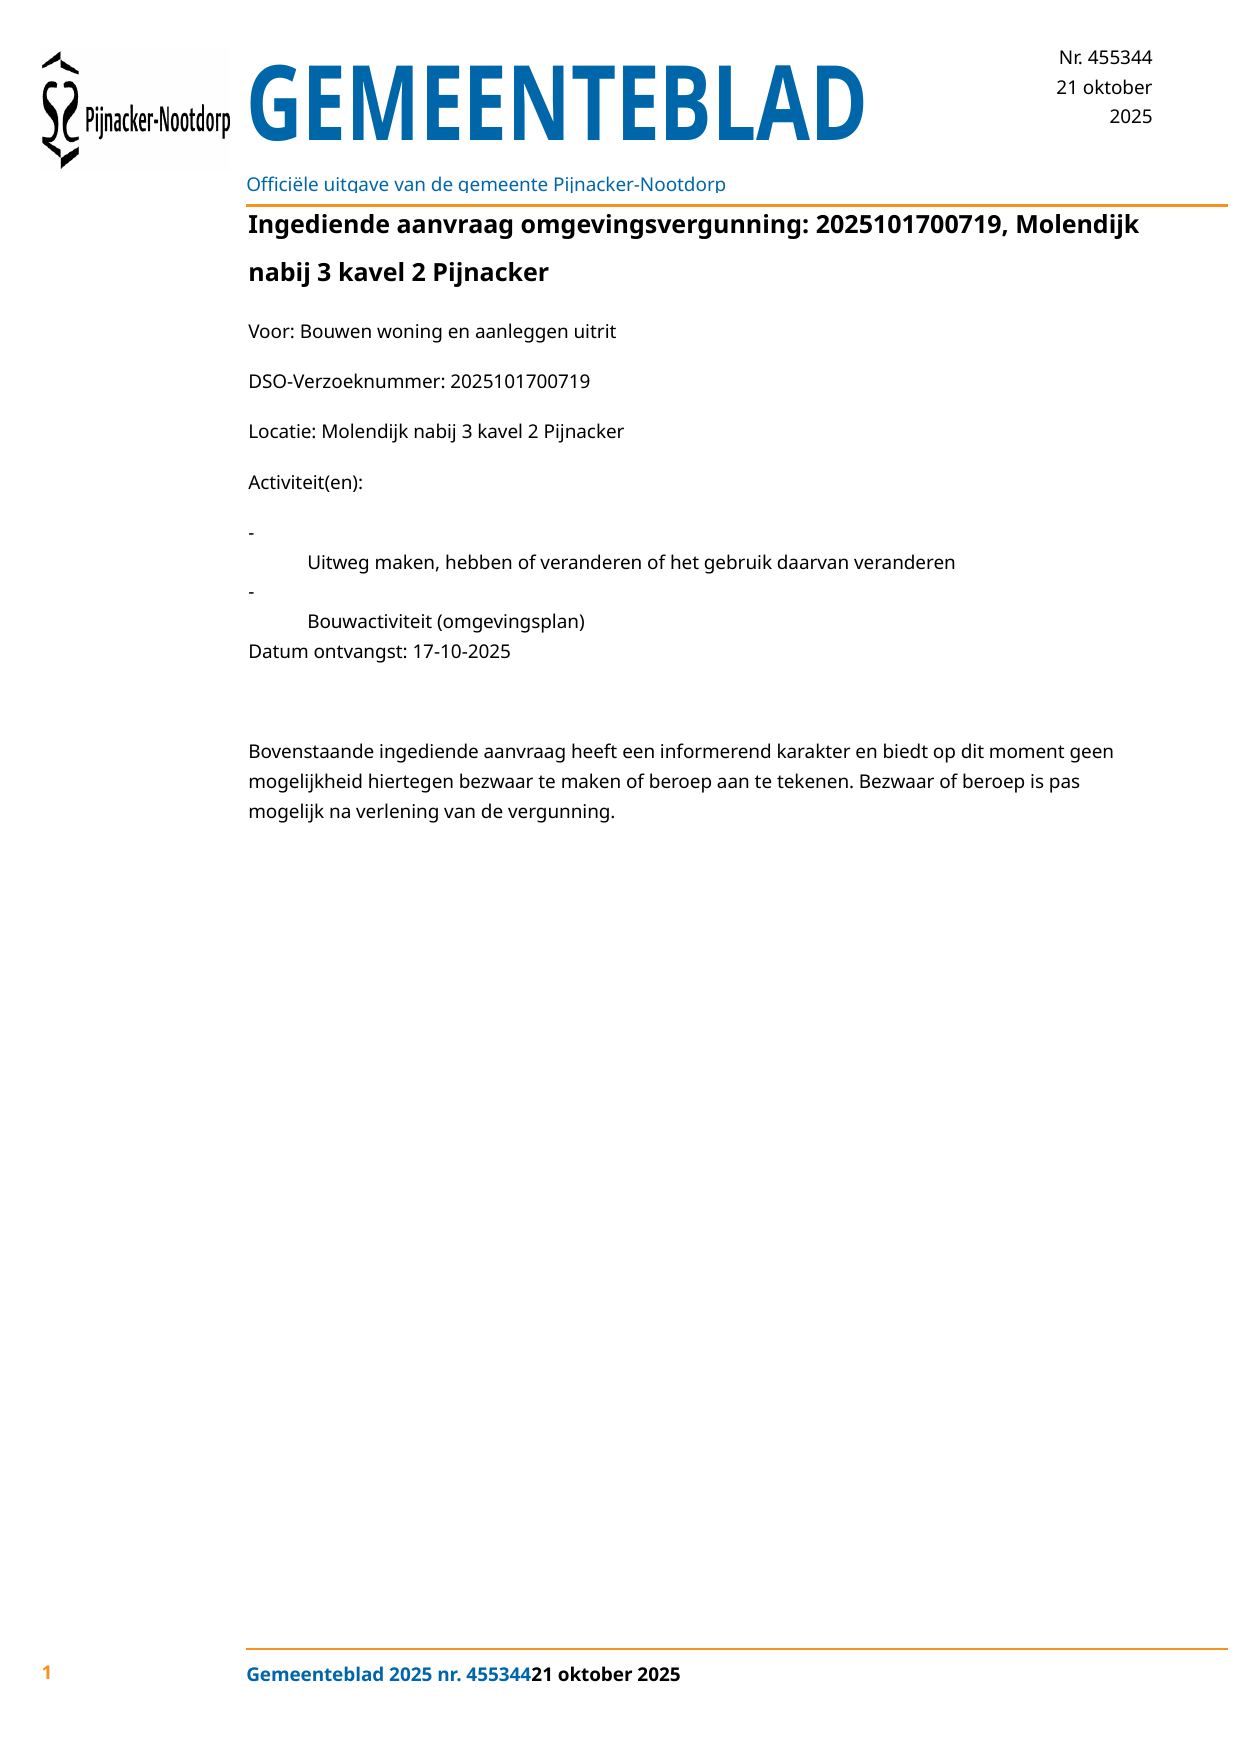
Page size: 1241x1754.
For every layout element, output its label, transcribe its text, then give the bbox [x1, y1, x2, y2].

text DSO-Verzoeknummer: 2025101700719 [248, 368, 1152, 394]
text Bovenstaande ingediende aanvraag heeft een informerend karakter en biedt op dit moment geen mogelijkheid hiertegen bezwaar te maken of beroep aan te tekenen. Bezwaar of beroep is pas mogelijk na verlening van de vergunning. [248, 739, 1152, 824]
list Uitweg maken, hebben of veranderen of het gebruik daarvan veranderen [248, 549, 1152, 575]
text Ingediende aanvraag omgevingsvergunning: 2025101700719, Molendijk nabij 3 kavel 2 Pijnacker [248, 207, 1152, 288]
list Bouwactiviteit (omgevingsplan) [248, 608, 1152, 634]
text Voor: Bouwen woning en aanleggen uitrit [248, 318, 1152, 344]
text Locatie: Molendijk nabij 3 kavel 2 Pijnacker [248, 419, 1152, 444]
picture [41, 47, 231, 172]
text Activiteit(en): [248, 469, 1152, 495]
text Datum ontvangst: 17-10-2025 [248, 638, 1152, 664]
